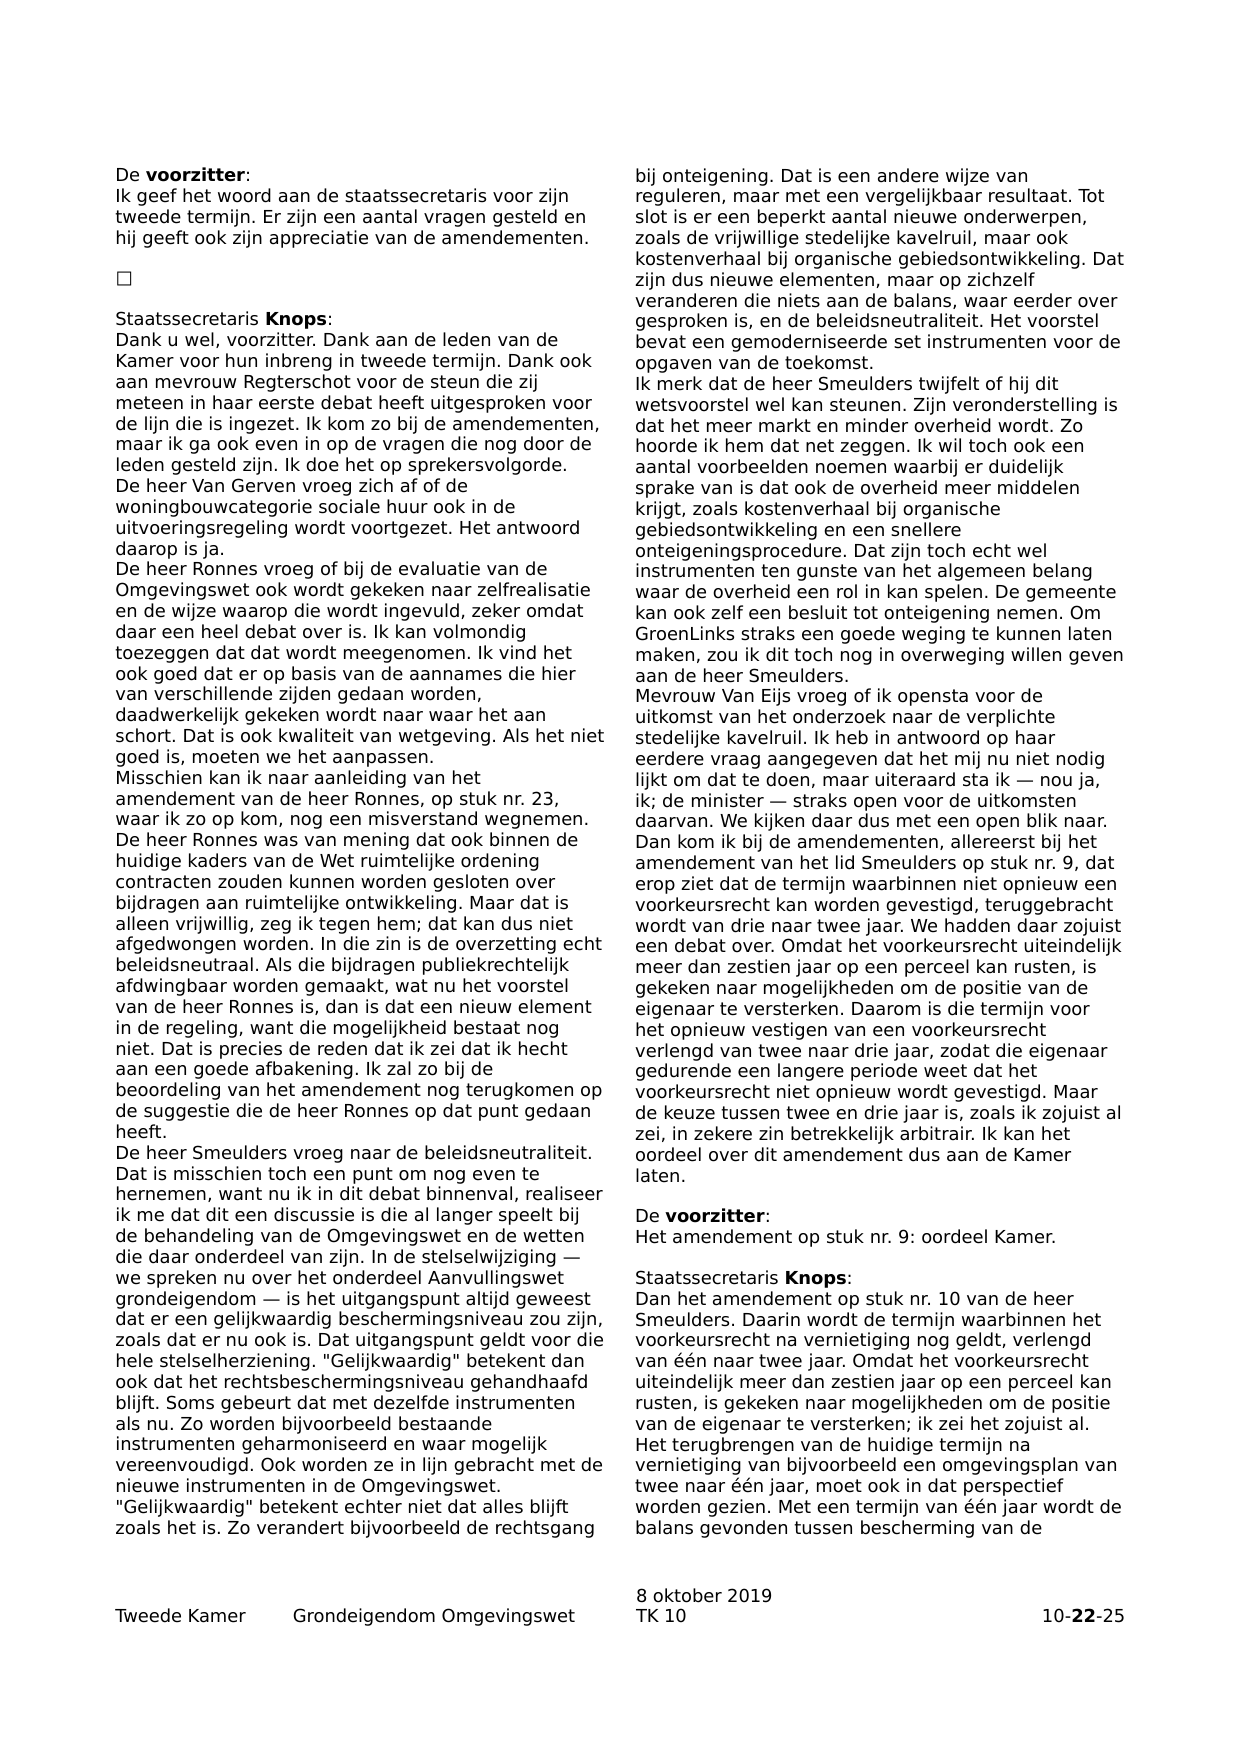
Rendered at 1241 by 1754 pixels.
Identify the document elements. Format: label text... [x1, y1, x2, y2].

text Dan kom ik bij de amendementen, allereerst bij het amendement van het lid Smeulders op stuk nr. 9, dat erop ziet dat de termijn waarbinnen niet opnieuw een voorkeursrecht kan worden gevestigd, teruggebracht wordt van drie naar twee jaar. We hadden daar zojuist een debat over. Omdat het voorkeursrecht uiteindelijk meer dan zestien jaar op een perceel kan rusten, is gekeken naar mogelijkheden om de positie van de eigenaar te versterken. Daarom is die termijn voor het opnieuw vestigen van een voorkeursrecht verlengd van twee naar drie jaar, zodat die eigenaar gedurende een langere periode weet dat het voorkeursrecht niet opnieuw wordt gevestigd. Maar de keuze tussen twee en drie jaar is, zoals ik zojuist al zei, in zekere zin betrekkelijk arbitrair. Ik kan het oordeel over dit amendement dus aan de Kamer laten. [635, 832, 1125, 1186]
text De heer Smeulders vroeg naar de beleidsneutraliteit. Dat is misschien toch een punt om nog even te hernemen, want nu ik in dit debat binnenval, realiseer ik me dat dit een discussie is die al langer speelt bij de behandeling van de Omgevingswet en de wetten die daar onderdeel van zijn. In de stelselwijziging — we spreken nu over het onderdeel Aanvullingswet grondeigendom — is het uitgangspunt altijd geweest dat er een gelijkwaardig beschermingsniveau zou zijn, zoals dat er nu ook is. Dat uitgangspunt geldt voor die hele stelselherziening. "Gelijkwaardig" betekent dan ook dat het rechtsbeschermingsniveau gehandhaafd blijft. Soms gebeurt dat met dezelfde instrumenten als nu. Zo worden bijvoorbeeld bestaande instrumenten geharmoniseerd en waar mogelijk vereenvoudigd. Ook worden ze in lijn gebracht met de nieuwe instrumenten in de Omgevingswet. [115, 1142, 605, 1497]
text De heer Van Gerven vroeg zich af of de woningbouwcategorie sociale huur ook in de uitvoeringsregeling wordt voortgezet. Het antwoord daarop is ja. [115, 476, 605, 559]
text Dan het amendement op stuk nr. 10 van de heer Smeulders. Daarin wordt de termijn waarbinnen het voorkeursrecht na vernietiging nog geldt, verlengd van één naar twee jaar. Omdat het voorkeursrecht uiteindelijk meer dan zestien jaar op een perceel kan rusten, is gekeken naar mogelijkheden om de positie van de eigenaar te versterken; ik zei het zojuist al. Het terugbrengen van de huidige termijn na vernietiging van bijvoorbeeld een omgevingsplan van twee naar één jaar, moet ook in dat perspectief worden gezien. Met een termijn van één jaar wordt de balans gevonden tussen bescherming van de [635, 1288, 1125, 1538]
text Mevrouw Van Eijs vroeg of ik opensta voor de uitkomst van het onderzoek naar de verplichte stedelijke kavelruil. Ik heb in antwoord op haar eerdere vraag aangegeven dat het mij nu niet nodig lijkt om dat te doen, maar uiteraard sta ik — nou ja, ik; de minister — straks open voor de uitkomsten daarvan. We kijken daar dus met een open blik naar. [635, 686, 1125, 832]
text "Gelijkwaardig" betekent echter niet dat alles blijft zoals het is. Zo verandert bijvoorbeeld de rechtsgang [115, 1497, 605, 1538]
text De voorzitter: [635, 1206, 1125, 1227]
text Ik geef het woord aan de staatssecretaris voor zijn tweede termijn. Er zijn een aantal vragen gesteld en hij geeft ook zijn appreciatie van de amendementen. [115, 186, 605, 248]
text Het amendement op stuk nr. 9: oordeel Kamer. [635, 1227, 1125, 1248]
text De heer Ronnes vroeg of bij de evaluatie van de Omgevingswet ook wordt gekeken naar zelfrealisatie en de wijze waarop die wordt ingevuld, zeker omdat daar een heel debat over is. Ik kan volmondig toezeggen dat dat wordt meegenomen. Ik vind het ook goed dat er op basis van de aannames die hier van verschillende zijden gedaan worden, daadwerkelijk gekeken wordt naar waar het aan schort. Dat is ook kwaliteit van wetgeving. Als het niet goed is, moeten we het aanpassen. [115, 559, 605, 767]
text Staatssecretaris Knops: [115, 309, 605, 330]
text Staatssecretaris Knops: [635, 1268, 1125, 1288]
text bij onteigening. Dat is een andere wijze van reguleren, maar met een vergelijkbaar resultaat. Tot slot is er een beperkt aantal nieuwe onderwerpen, zoals de vrijwillige stedelijke kavelruil, maar ook kostenverhaal bij organische gebiedsontwikkeling. Dat zijn dus nieuwe elementen, maar op zichzelf veranderen die niets aan de balans, waar eerder over gesproken is, en de beleidsneutraliteit. Het voorstel bevat een gemoderniseerde set instrumenten voor de opgaven van de toekomst. [635, 165, 1125, 374]
text ⬜ [115, 268, 605, 289]
text Misschien kan ik naar aanleiding van het amendement van de heer Ronnes, op stuk nr. 23, waar ik zo op kom, nog een misverstand wegnemen. De heer Ronnes was van mening dat ook binnen de huidige kaders van de Wet ruimtelijke ordening contracten zouden kunnen worden gesloten over bijdragen aan ruimtelijke ontwikkeling. Maar dat is alleen vrijwillig, zeg ik tegen hem; dat kan dus niet afgedwongen worden. In die zin is de overzetting echt beleidsneutraal. Als die bijdragen publiekrechtelijk afdwingbaar worden gemaakt, wat nu het voorstel van de heer Ronnes is, dan is dat een nieuw element in de regeling, want die mogelijkheid bestaat nog niet. Dat is precies de reden dat ik zei dat ik hecht aan een goede afbakening. Ik zal zo bij de beoordeling van het amendement nog terugkomen op de suggestie die de heer Ronnes op dat punt gedaan heeft. [115, 767, 605, 1142]
text De voorzitter: [115, 165, 605, 186]
text Dank u wel, voorzitter. Dank aan de leden van de Kamer voor hun inbreng in tweede termijn. Dank ook aan mevrouw Regterschot voor de steun die zij meteen in haar eerste debat heeft uitgesproken voor de lijn die is ingezet. Ik kom zo bij de amendementen, maar ik ga ook even in op de vragen die nog door de leden gesteld zijn. Ik doe het op sprekersvolgorde. [115, 330, 605, 476]
text Ik merk dat de heer Smeulders twijfelt of hij dit wetsvoorstel wel kan steunen. Zijn veronderstelling is dat het meer markt en minder overheid wordt. Zo hoorde ik hem dat net zeggen. Ik wil toch ook een aantal voorbeelden noemen waarbij er duidelijk sprake van is dat ook de overheid meer middelen krijgt, zoals kostenverhaal bij organische gebiedsontwikkeling en een snellere onteigeningsprocedure. Dat zijn toch echt wel instrumenten ten gunste van het algemeen belang waar de overheid een rol in kan spelen. De gemeente kan ook zelf een besluit tot onteigening nemen. Om GroenLinks straks een goede weging te kunnen laten maken, zou ik dit toch nog in overweging willen geven aan de heer Smeulders. [635, 374, 1125, 686]
